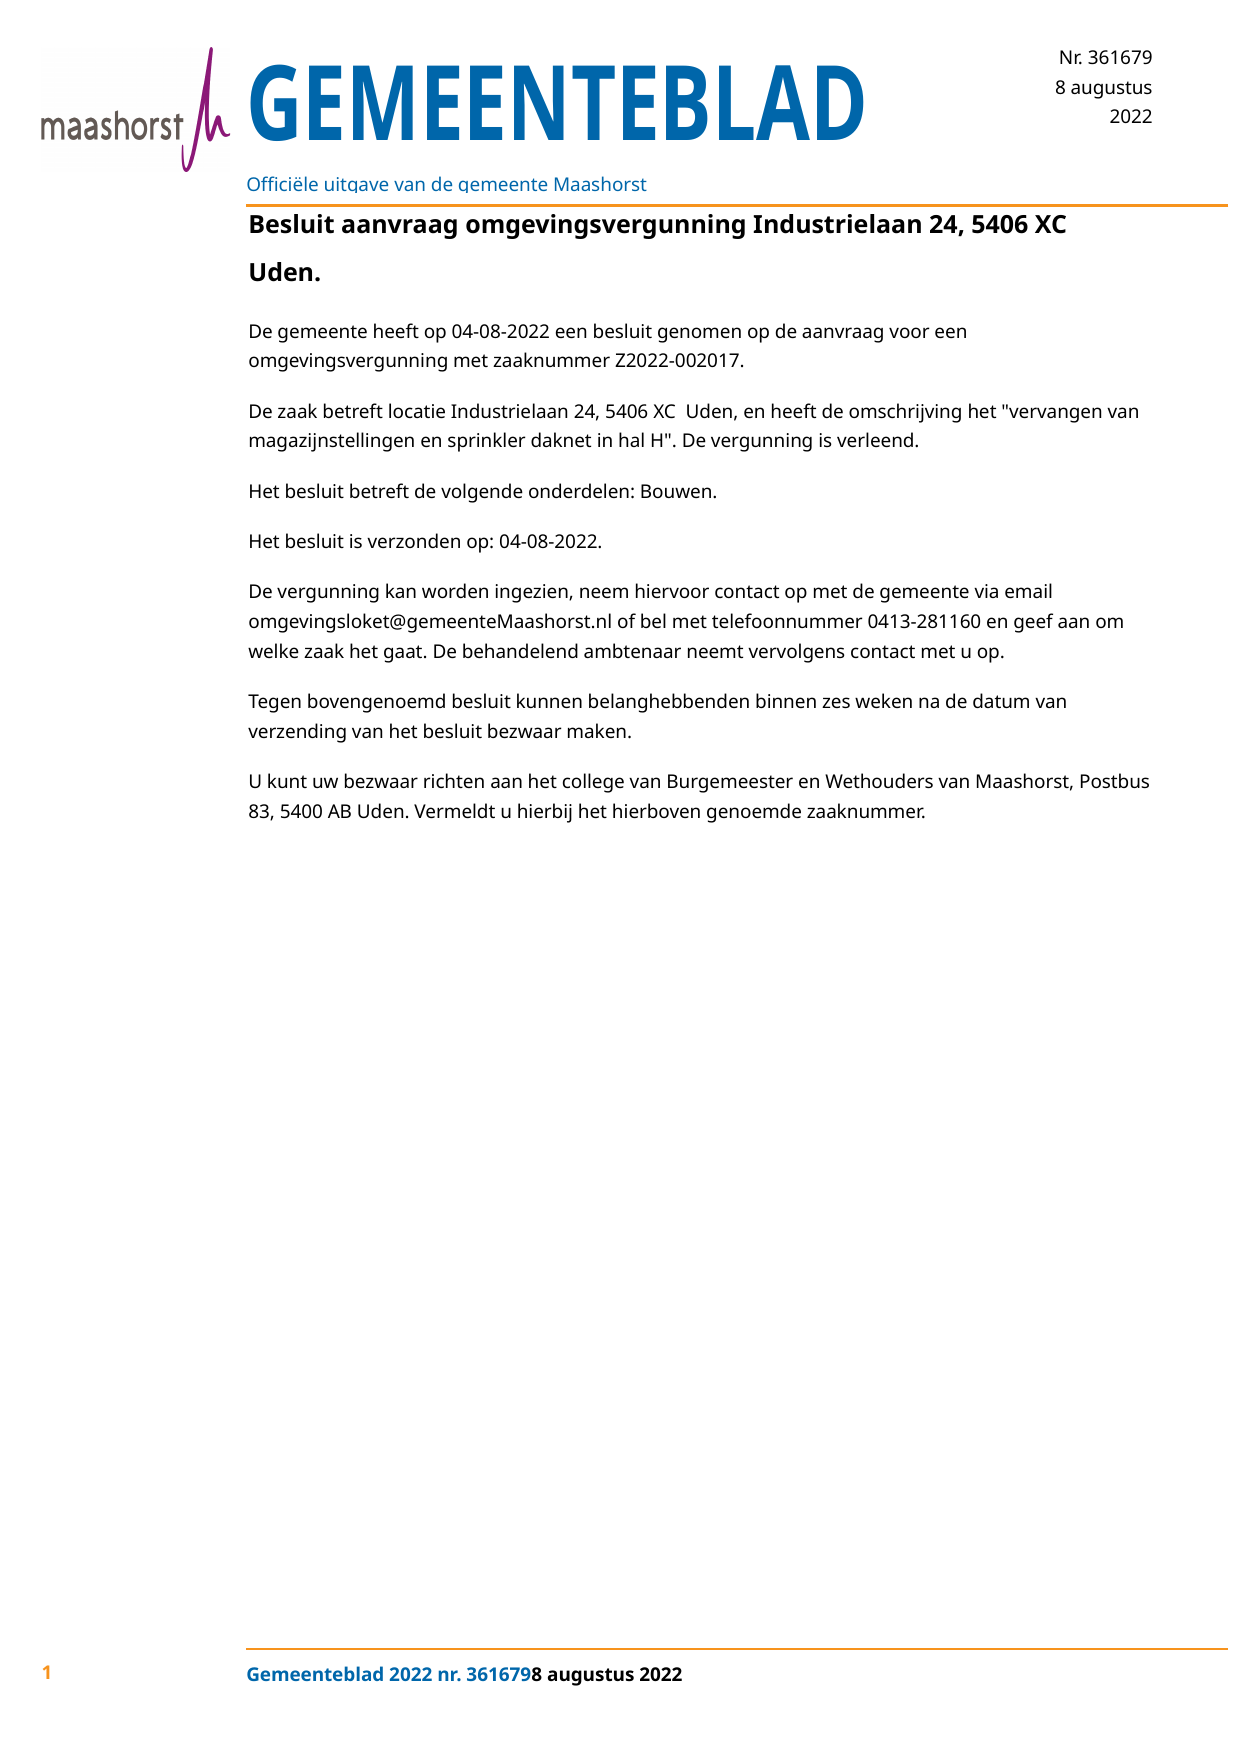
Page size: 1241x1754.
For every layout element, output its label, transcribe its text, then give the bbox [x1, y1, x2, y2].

text Het besluit betreft de volgende onderdelen: Bouwen. [248, 478, 1152, 504]
text U kunt uw bezwaar richten aan het college van Burgemeester en Wethouders van Maashorst, Postbus 83, 5400 AB Uden. Vermeldt u hierbij het hierboven genoemde zaaknummer. [248, 768, 1152, 824]
text De gemeente heeft op 04-08-2022 een besluit genomen op de aanvraag voor een omgevingsvergunning met zaaknummer Z2022-002017. [248, 318, 1152, 373]
text Het besluit is verzonden op: 04-08-2022. [248, 528, 1152, 554]
text De zaak betreft locatie Industrielaan 24, 5406 XC Uden, en heeft de omschrijving het "vervangen van magazijnstellingen en sprinkler daknet in hal H". De vergunning is verleend. [248, 398, 1152, 453]
text Besluit aanvraag omgevingsvergunning Industrielaan 24, 5406 XC Uden. [248, 207, 1152, 288]
picture [41, 47, 231, 172]
text Tegen bovengenoemd besluit kunnen belanghebbenden binnen zes weken na de datum van verzending van het besluit bezwaar maken. [248, 688, 1152, 744]
text De vergunning kan worden ingezien, neem hiervoor contact op met de gemeente via email omgevingsloket@gemeenteMaashorst.nl of bel met telefoonnummer 0413-281160 en geef aan om welke zaak het gaat. De behandelend ambtenaar neemt vervolgens contact met u op. [248, 579, 1152, 664]
